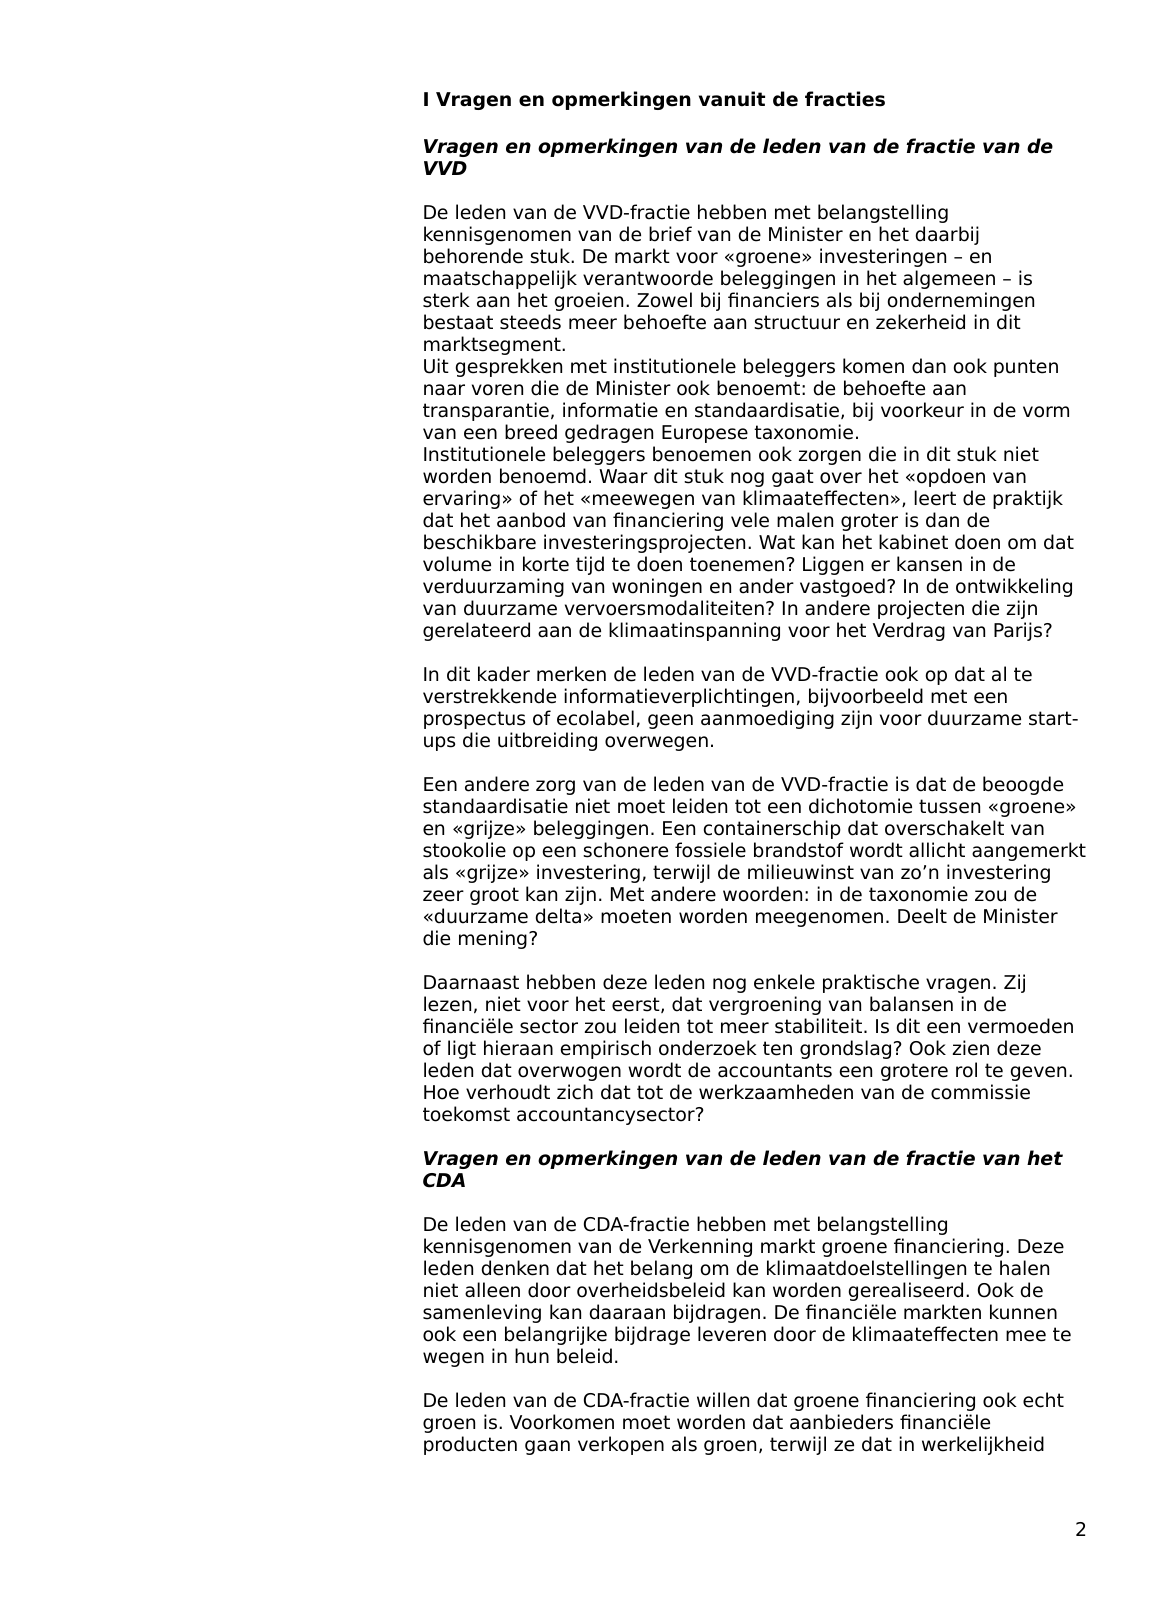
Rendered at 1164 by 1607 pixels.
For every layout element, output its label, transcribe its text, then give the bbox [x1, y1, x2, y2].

text De leden van de CDA-fractie willen dat groene financiering ook echt groen is. Voorkomen moet worden dat aanbieders financiële producten gaan verkopen als groen, terwijl ze dat in werkelijkheid [422, 1390, 1087, 1456]
subtitle Vragen en opmerkingen van de leden van de fractie van de VVD [422, 136, 1087, 180]
subtitle I Vragen en opmerkingen vanuit de fracties [422, 89, 1087, 111]
text Daarnaast hebben deze leden nog enkele praktische vragen. Zij lezen, niet voor het eerst, dat vergroening van balansen in de financiële sector zou leiden tot meer stabiliteit. Is dit een vermoeden of ligt hieraan empirisch onderzoek ten grondslag? Ook zien deze leden dat overwogen wordt de accountants een grotere rol te geven. Hoe verhoudt zich dat tot de werkzaamheden van de commissie toekomst accountancysector? [422, 972, 1087, 1126]
text Uit gesprekken met institutionele beleggers komen dan ook punten naar voren die de Minister ook benoemt: de behoefte aan transparantie, informatie en standaardisatie, bij voorkeur in de vorm van een breed gedragen Europese taxonomie. [422, 356, 1087, 444]
text De leden van de CDA-fractie hebben met belangstelling kennisgenomen van de Verkenning markt groene financiering. Deze leden denken dat het belang om de klimaatdoelstellingen te halen niet alleen door overheidsbeleid kan worden gerealiseerd. Ook de samenleving kan daaraan bijdragen. De financiële markten kunnen ook een belangrijke bijdrage leveren door de klimaateffecten mee te wegen in hun beleid. [422, 1214, 1087, 1368]
subtitle Vragen en opmerkingen van de leden van de fractie van het CDA [422, 1148, 1087, 1192]
text Institutionele beleggers benoemen ook zorgen die in dit stuk niet worden benoemd. Waar dit stuk nog gaat over het «opdoen van ervaring» of het «meewegen van klimaateffecten», leert de praktijk dat het aanbod van financiering vele malen groter is dan de beschikbare investeringsprojecten. Wat kan het kabinet doen om dat volume in korte tijd te doen toenemen? Liggen er kansen in de verduurzaming van woningen en ander vastgoed? In de ontwikkeling van duurzame vervoersmodaliteiten? In andere projecten die zijn gerelateerd aan de klimaatinspanning voor het Verdrag van Parijs? [422, 444, 1087, 642]
text Een andere zorg van de leden van de VVD-fractie is dat de beoogde standaardisatie niet moet leiden tot een dichotomie tussen «groene» en «grijze» beleggingen. Een containerschip dat overschakelt van stookolie op een schonere fossiele brandstof wordt allicht aangemerkt als «grijze» investering, terwijl de milieuwinst van zo’n investering zeer groot kan zijn. Met andere woorden: in de taxonomie zou de «duurzame delta» moeten worden meegenomen. Deelt de Minister die mening? [422, 774, 1087, 950]
text De leden van de VVD-fractie hebben met belangstelling kennisgenomen van de brief van de Minister en het daarbij behorende stuk. De markt voor «groene» investeringen – en maatschappelijk verantwoorde beleggingen in het algemeen – is sterk aan het groeien. Zowel bij financiers als bij ondernemingen bestaat steeds meer behoefte aan structuur en zekerheid in dit marktsegment. [422, 202, 1087, 356]
text In dit kader merken de leden van de VVD-fractie ook op dat al te verstrekkende informatieverplichtingen, bijvoorbeeld met een prospectus of ecolabel, geen aanmoediging zijn voor duurzame start-ups die uitbreiding overwegen. [422, 664, 1087, 752]
